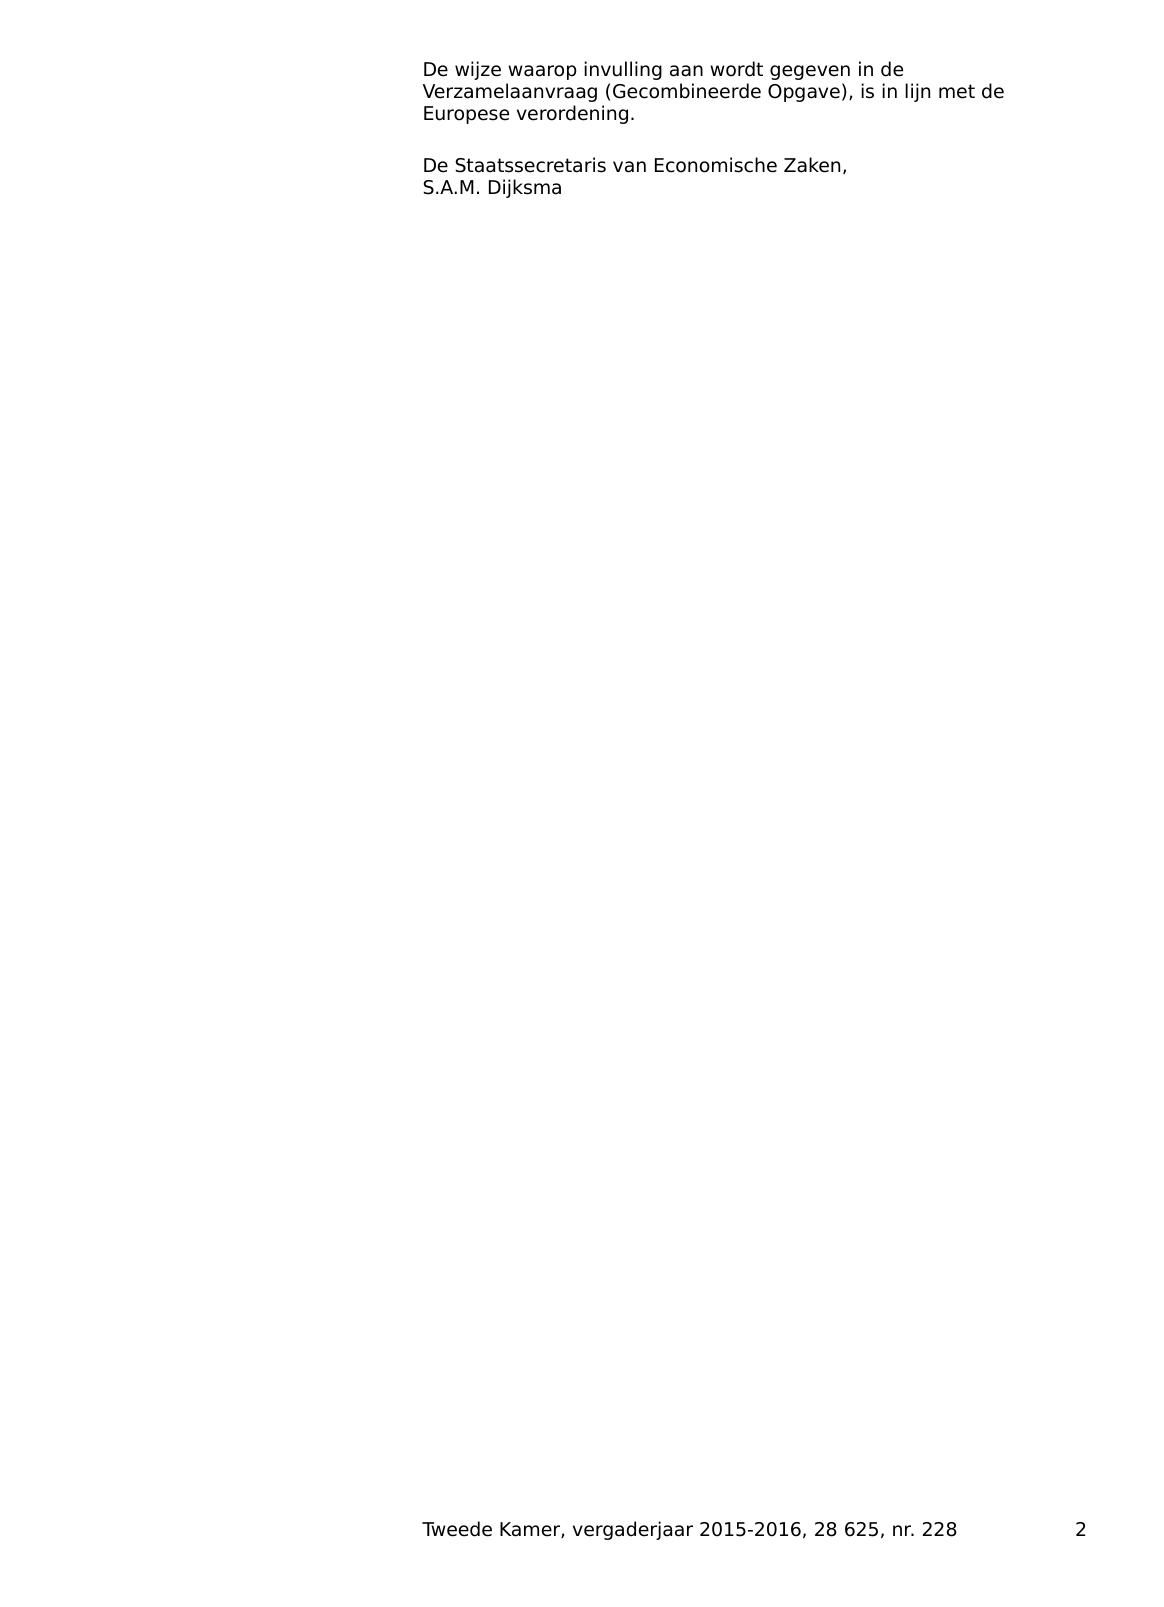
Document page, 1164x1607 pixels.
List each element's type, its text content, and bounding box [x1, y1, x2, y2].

text De Staatssecretaris van Economische Zaken, S.A.M. Dijksma [422, 155, 1087, 199]
text De wijze waarop invulling aan wordt gegeven in de Verzamelaanvraag (Gecombineerde Opgave), is in lijn met de Europese verordening. [422, 59, 1087, 125]
